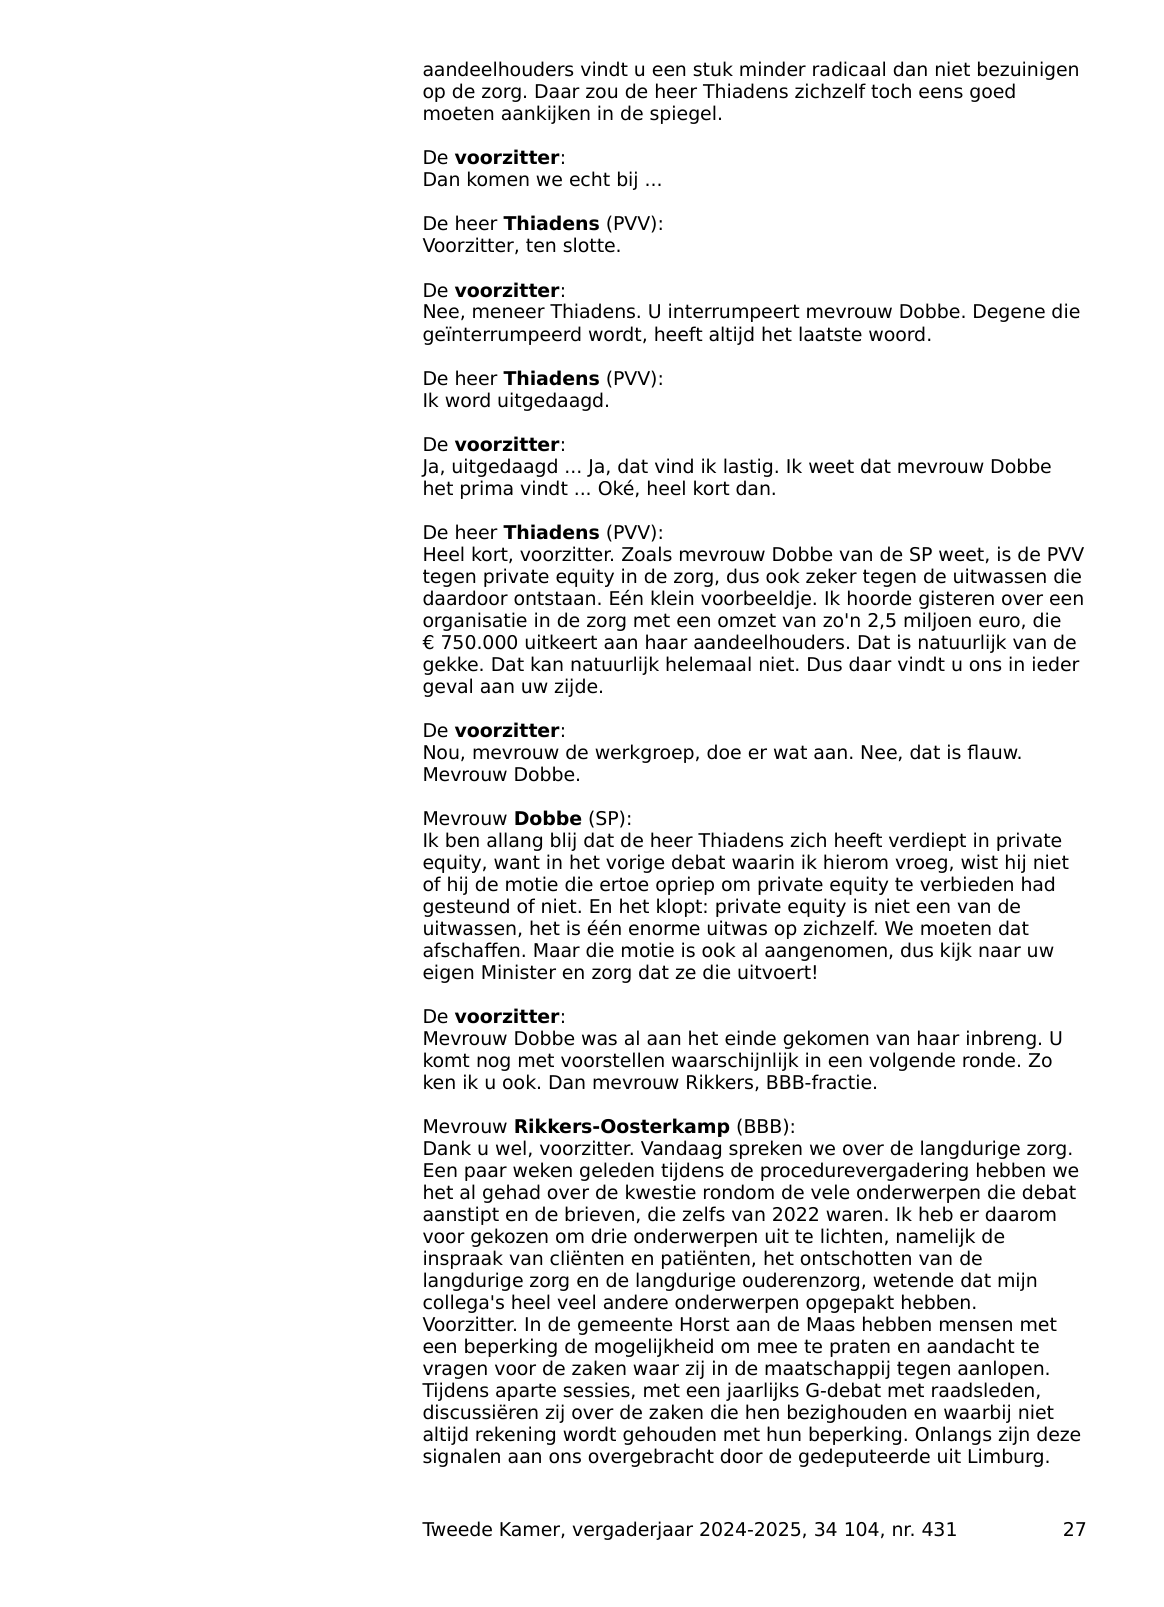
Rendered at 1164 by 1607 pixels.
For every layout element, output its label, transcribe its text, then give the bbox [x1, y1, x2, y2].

text De voorzitter: [422, 1006, 1087, 1028]
text De voorzitter: [422, 720, 1087, 742]
text Mevrouw Dobbe (SP): [422, 808, 1087, 830]
text Dan komen we echt bij ... [422, 169, 1087, 191]
text De heer Thiadens (PVV): [422, 522, 1087, 544]
text Mevrouw Rikkers-Oosterkamp (BBB): [422, 1116, 1087, 1138]
text Voorzitter. In de gemeente Horst aan de Maas hebben mensen met een beperking de mogelijkheid om mee te praten en aandacht te vragen voor de zaken waar zij in de maatschappij tegen aanlopen. Tijdens aparte sessies, met een jaarlijks G-debat met raadsleden, discussiëren zij over de zaken die hen bezighouden en waarbij niet altijd rekening wordt gehouden met hun beperking. Onlangs zijn deze signalen aan ons overgebracht door de gedeputeerde uit Limburg. [422, 1314, 1087, 1468]
text De voorzitter: [422, 147, 1087, 169]
text Ja, uitgedaagd ... Ja, dat vind ik lastig. Ik weet dat mevrouw Dobbe het prima vindt ... Oké, heel kort dan. [422, 456, 1087, 500]
text De heer Thiadens (PVV): [422, 213, 1087, 235]
text Nou, mevrouw de werkgroep, doe er wat aan. Nee, dat is flauw. Mevrouw Dobbe. [422, 742, 1087, 786]
text Voorzitter, ten slotte. [422, 235, 1087, 257]
text Ik word uitgedaagd. [422, 389, 1087, 412]
text De voorzitter: [422, 279, 1087, 301]
text Mevrouw Dobbe was al aan het einde gekomen van haar inbreng. U komt nog met voorstellen waarschijnlijk in een volgende ronde. Zo ken ik u ook. Dan mevrouw Rikkers, BBB-fractie. [422, 1028, 1087, 1094]
text Nee, meneer Thiadens. U interrumpeert mevrouw Dobbe. Degene die geïnterrumpeerd wordt, heeft altijd het laatste woord. [422, 301, 1087, 345]
text Dank u wel, voorzitter. Vandaag spreken we over de langdurige zorg. Een paar weken geleden tijdens de procedurevergadering hebben we het al gehad over de kwestie rondom de vele onderwerpen die debat aanstipt en de brieven, die zelfs van 2022 waren. Ik heb er daarom voor gekozen om drie onderwerpen uit te lichten, namelijk de inspraak van cliënten en patiënten, het ontschotten van de langdurige zorg en de langdurige ouderenzorg, wetende dat mijn collega's heel veel andere onderwerpen opgepakt hebben. [422, 1138, 1087, 1314]
text De heer Thiadens (PVV): [422, 368, 1087, 389]
text Ik ben allang blij dat de heer Thiadens zich heeft verdiept in private equity, want in het vorige debat waarin ik hierom vroeg, wist hij niet of hij de motie die ertoe opriep om private equity te verbieden had gesteund of niet. En het klopt: private equity is niet een van de uitwassen, het is één enorme uitwas op zichzelf. We moeten dat afschaffen. Maar die motie is ook al aangenomen, dus kijk naar uw eigen Minister en zorg dat ze die uitvoert! [422, 830, 1087, 984]
text aandeelhouders vindt u een stuk minder radicaal dan niet bezuinigen op de zorg. Daar zou de heer Thiadens zichzelf toch eens goed moeten aankijken in de spiegel. [422, 59, 1087, 125]
text De voorzitter: [422, 434, 1087, 456]
text Heel kort, voorzitter. Zoals mevrouw Dobbe van de SP weet, is de PVV tegen private equity in de zorg, dus ook zeker tegen de uitwassen die daardoor ontstaan. Eén klein voorbeeldje. Ik hoorde gisteren over een organisatie in de zorg met een omzet van zo'n 2,5 miljoen euro, die € 750.000 uitkeert aan haar aandeelhouders. Dat is natuurlijk van de gekke. Dat kan natuurlijk helemaal niet. Dus daar vindt u ons in ieder geval aan uw zijde. [422, 544, 1087, 698]
